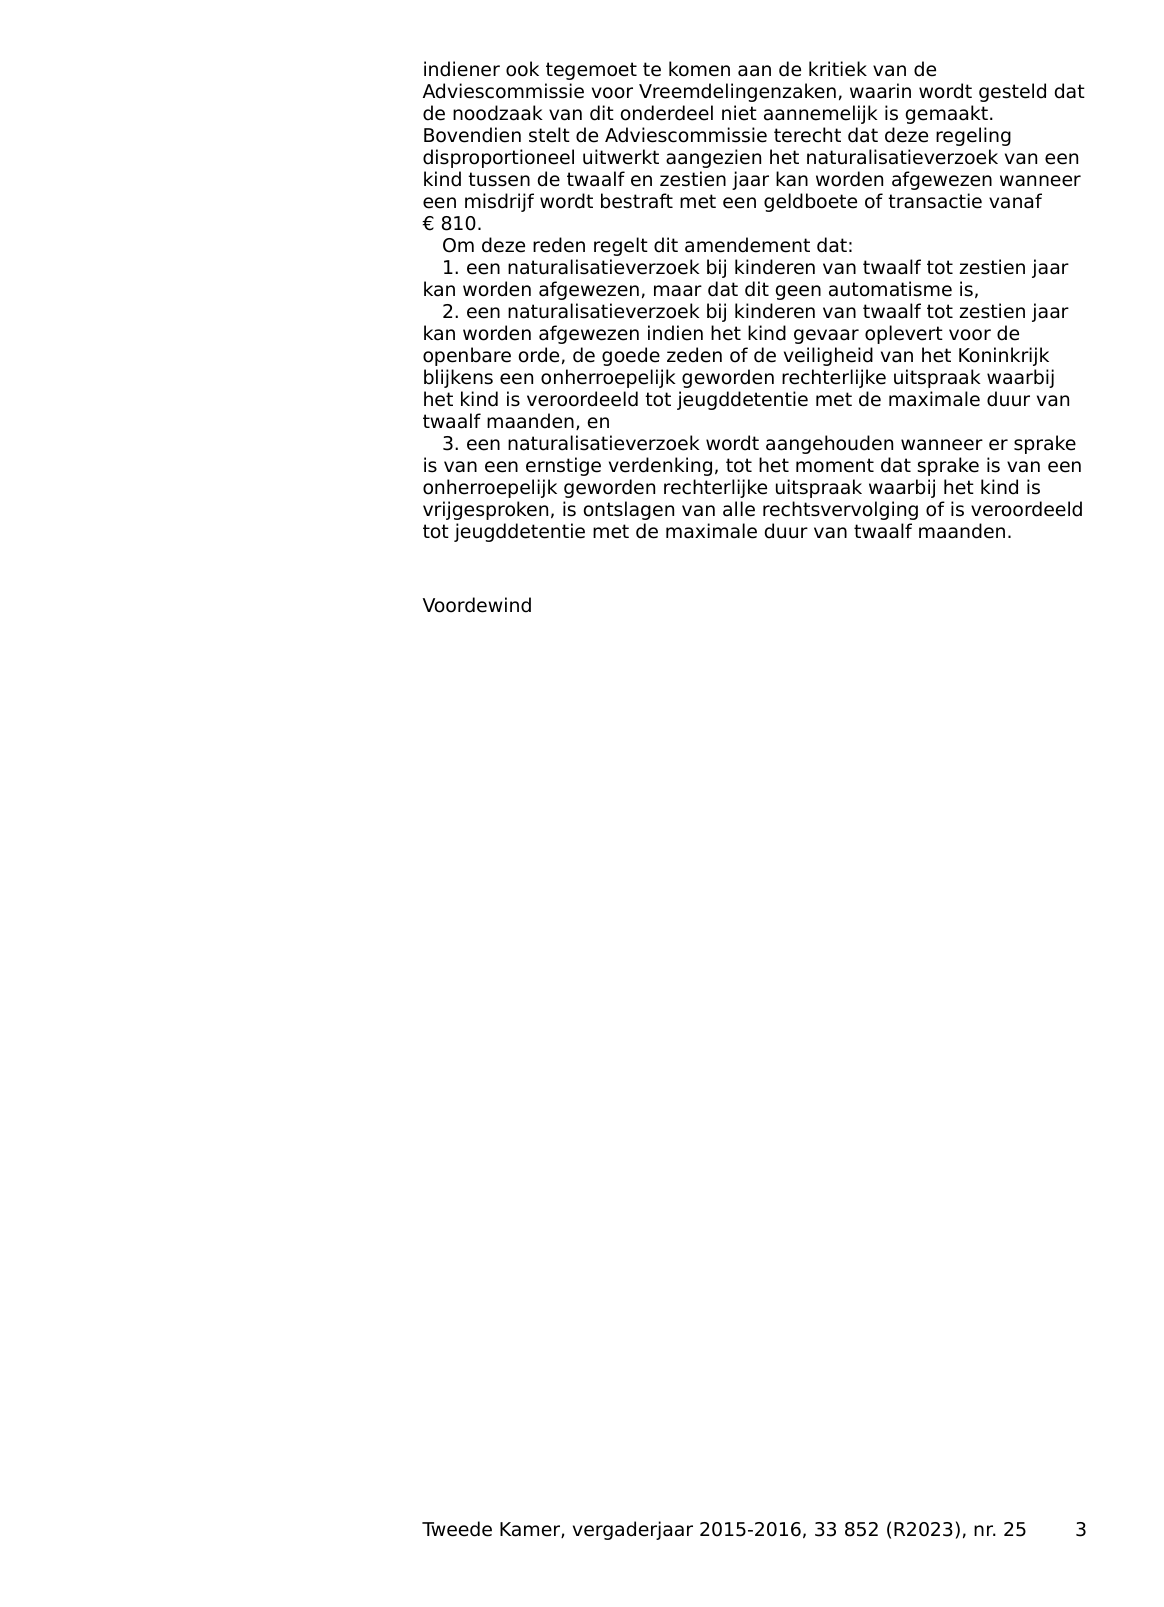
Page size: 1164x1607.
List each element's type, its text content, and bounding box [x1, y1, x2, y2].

text Voordewind [422, 573, 1087, 617]
text 1. een naturalisatieverzoek bij kinderen van twaalf tot zestien jaar kan worden afgewezen, maar dat dit geen automatisme is, [422, 257, 1087, 301]
text 3. een naturalisatieverzoek wordt aangehouden wanneer er sprake is van een ernstige verdenking, tot het moment dat sprake is van een onherroepelijk geworden rechterlijke uitspraak waarbij het kind is vrijgesproken, is ontslagen van alle rechtsvervolging of is veroordeeld tot jeugddetentie met de maximale duur van twaalf maanden. [422, 433, 1087, 543]
text 2. een naturalisatieverzoek bij kinderen van twaalf tot zestien jaar kan worden afgewezen indien het kind gevaar oplevert voor de openbare orde, de goede zeden of de veiligheid van het Koninkrijk blijkens een onherroepelijk geworden rechterlijke uitspraak waarbij het kind is veroordeeld tot jeugddetentie met de maximale duur van twaalf maanden, en [422, 301, 1087, 433]
text indiener ook tegemoet te komen aan de kritiek van de Adviescommissie voor Vreemdelingenzaken, waarin wordt gesteld dat de noodzaak van dit onderdeel niet aannemelijk is gemaakt. Bovendien stelt de Adviescommissie terecht dat deze regeling disproportioneel uitwerkt aangezien het naturalisatieverzoek van een kind tussen de twaalf en zestien jaar kan worden afgewezen wanneer een misdrijf wordt bestraft met een geldboete of transactie vanaf € 810. [422, 59, 1087, 235]
text Om deze reden regelt dit amendement dat: [422, 235, 1087, 257]
